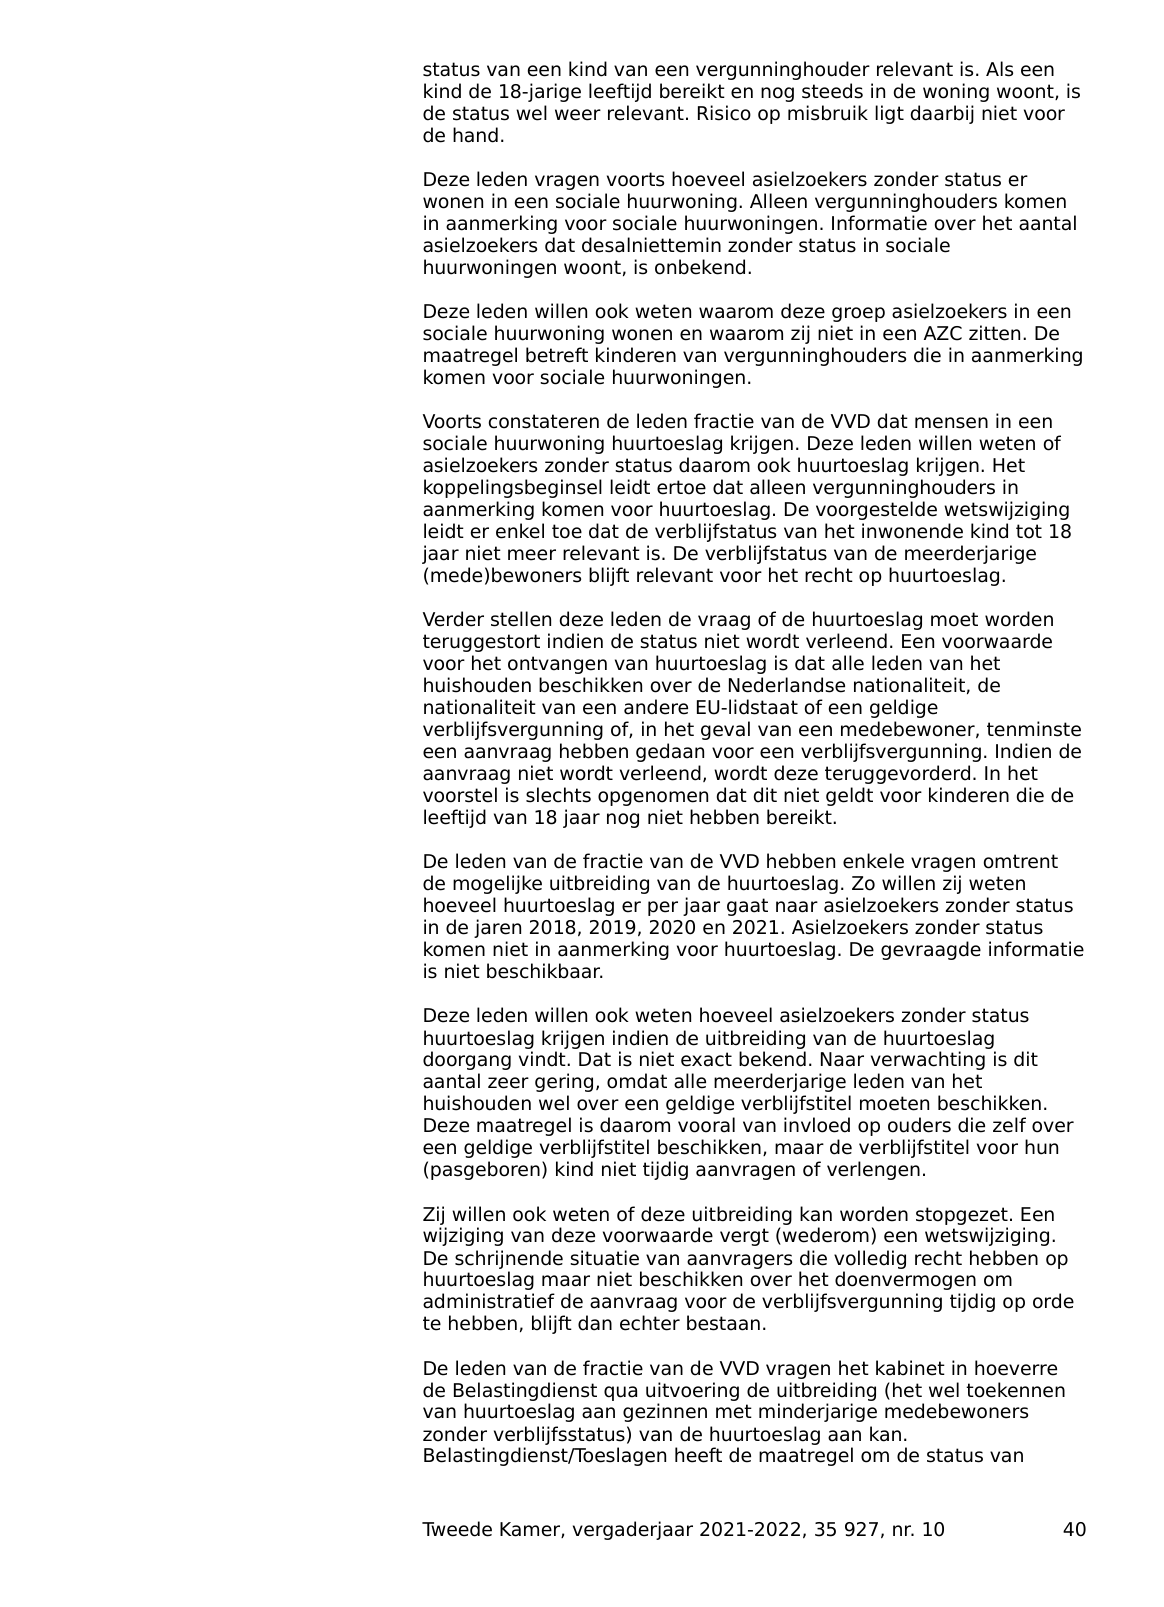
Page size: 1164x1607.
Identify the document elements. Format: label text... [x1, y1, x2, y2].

text De leden van de fractie van de VVD hebben enkele vragen omtrent de mogelijke uitbreiding van de huurtoeslag. Zo willen zij weten hoeveel huurtoeslag er per jaar gaat naar asielzoekers zonder status in de jaren 2018, 2019, 2020 en 2021. Asielzoekers zonder status komen niet in aanmerking voor huurtoeslag. De gevraagde informatie is niet beschikbaar. [422, 851, 1087, 983]
text Deze leden willen ook weten waarom deze groep asielzoekers in een sociale huurwoning wonen en waarom zij niet in een AZC zitten. De maatregel betreft kinderen van vergunninghouders die in aanmerking komen voor sociale huurwoningen. [422, 301, 1087, 389]
text Voorts constateren de leden fractie van de VVD dat mensen in een sociale huurwoning huurtoeslag krijgen. Deze leden willen weten of asielzoekers zonder status daarom ook huurtoeslag krijgen. Het koppelingsbeginsel leidt ertoe dat alleen vergunninghouders in aanmerking komen voor huurtoeslag. De voorgestelde wetswijziging leidt er enkel toe dat de verblijfstatus van het inwonende kind tot 18 jaar niet meer relevant is. De verblijfstatus van de meerderjarige (mede)bewoners blijft relevant voor het recht op huurtoeslag. [422, 411, 1087, 587]
text De leden van de fractie van de VVD vragen het kabinet in hoeverre de Belastingdienst qua uitvoering de uitbreiding (het wel toekennen van huurtoeslag aan gezinnen met minderjarige medebewoners zonder verblijfsstatus) van de huurtoeslag aan kan. Belastingdienst/Toeslagen heeft de maatregel om de status van [422, 1357, 1087, 1467]
text Deze leden vragen voorts hoeveel asielzoekers zonder status er wonen in een sociale huurwoning. Alleen vergunninghouders komen in aanmerking voor sociale huurwoningen. Informatie over het aantal asielzoekers dat desalniettemin zonder status in sociale huurwoningen woont, is onbekend. [422, 169, 1087, 279]
text Deze leden willen ook weten hoeveel asielzoekers zonder status huurtoeslag krijgen indien de uitbreiding van de huurtoeslag doorgang vindt. Dat is niet exact bekend. Naar verwachting is dit aantal zeer gering, omdat alle meerderjarige leden van het huishouden wel over een geldige verblijfstitel moeten beschikken. Deze maatregel is daarom vooral van invloed op ouders die zelf over een geldige verblijfstitel beschikken, maar de verblijfstitel voor hun (pasgeboren) kind niet tijdig aanvragen of verlengen. [422, 1005, 1087, 1181]
text status van een kind van een vergunninghouder relevant is. Als een kind de 18-jarige leeftijd bereikt en nog steeds in de woning woont, is de status wel weer relevant. Risico op misbruik ligt daarbij niet voor de hand. [422, 59, 1087, 147]
text Zij willen ook weten of deze uitbreiding kan worden stopgezet. Een wijziging van deze voorwaarde vergt (wederom) een wetswijziging. De schrijnende situatie van aanvragers die volledig recht hebben op huurtoeslag maar niet beschikken over het doenvermogen om administratief de aanvraag voor de verblijfsvergunning tijdig op orde te hebben, blijft dan echter bestaan. [422, 1203, 1087, 1335]
text Verder stellen deze leden de vraag of de huurtoeslag moet worden teruggestort indien de status niet wordt verleend. Een voorwaarde voor het ontvangen van huurtoeslag is dat alle leden van het huishouden beschikken over de Nederlandse nationaliteit, de nationaliteit van een andere EU-lidstaat of een geldige verblijfsvergunning of, in het geval van een medebewoner, tenminste een aanvraag hebben gedaan voor een verblijfsvergunning. Indien de aanvraag niet wordt verleend, wordt deze teruggevorderd. In het voorstel is slechts opgenomen dat dit niet geldt voor kinderen die de leeftijd van 18 jaar nog niet hebben bereikt. [422, 609, 1087, 829]
